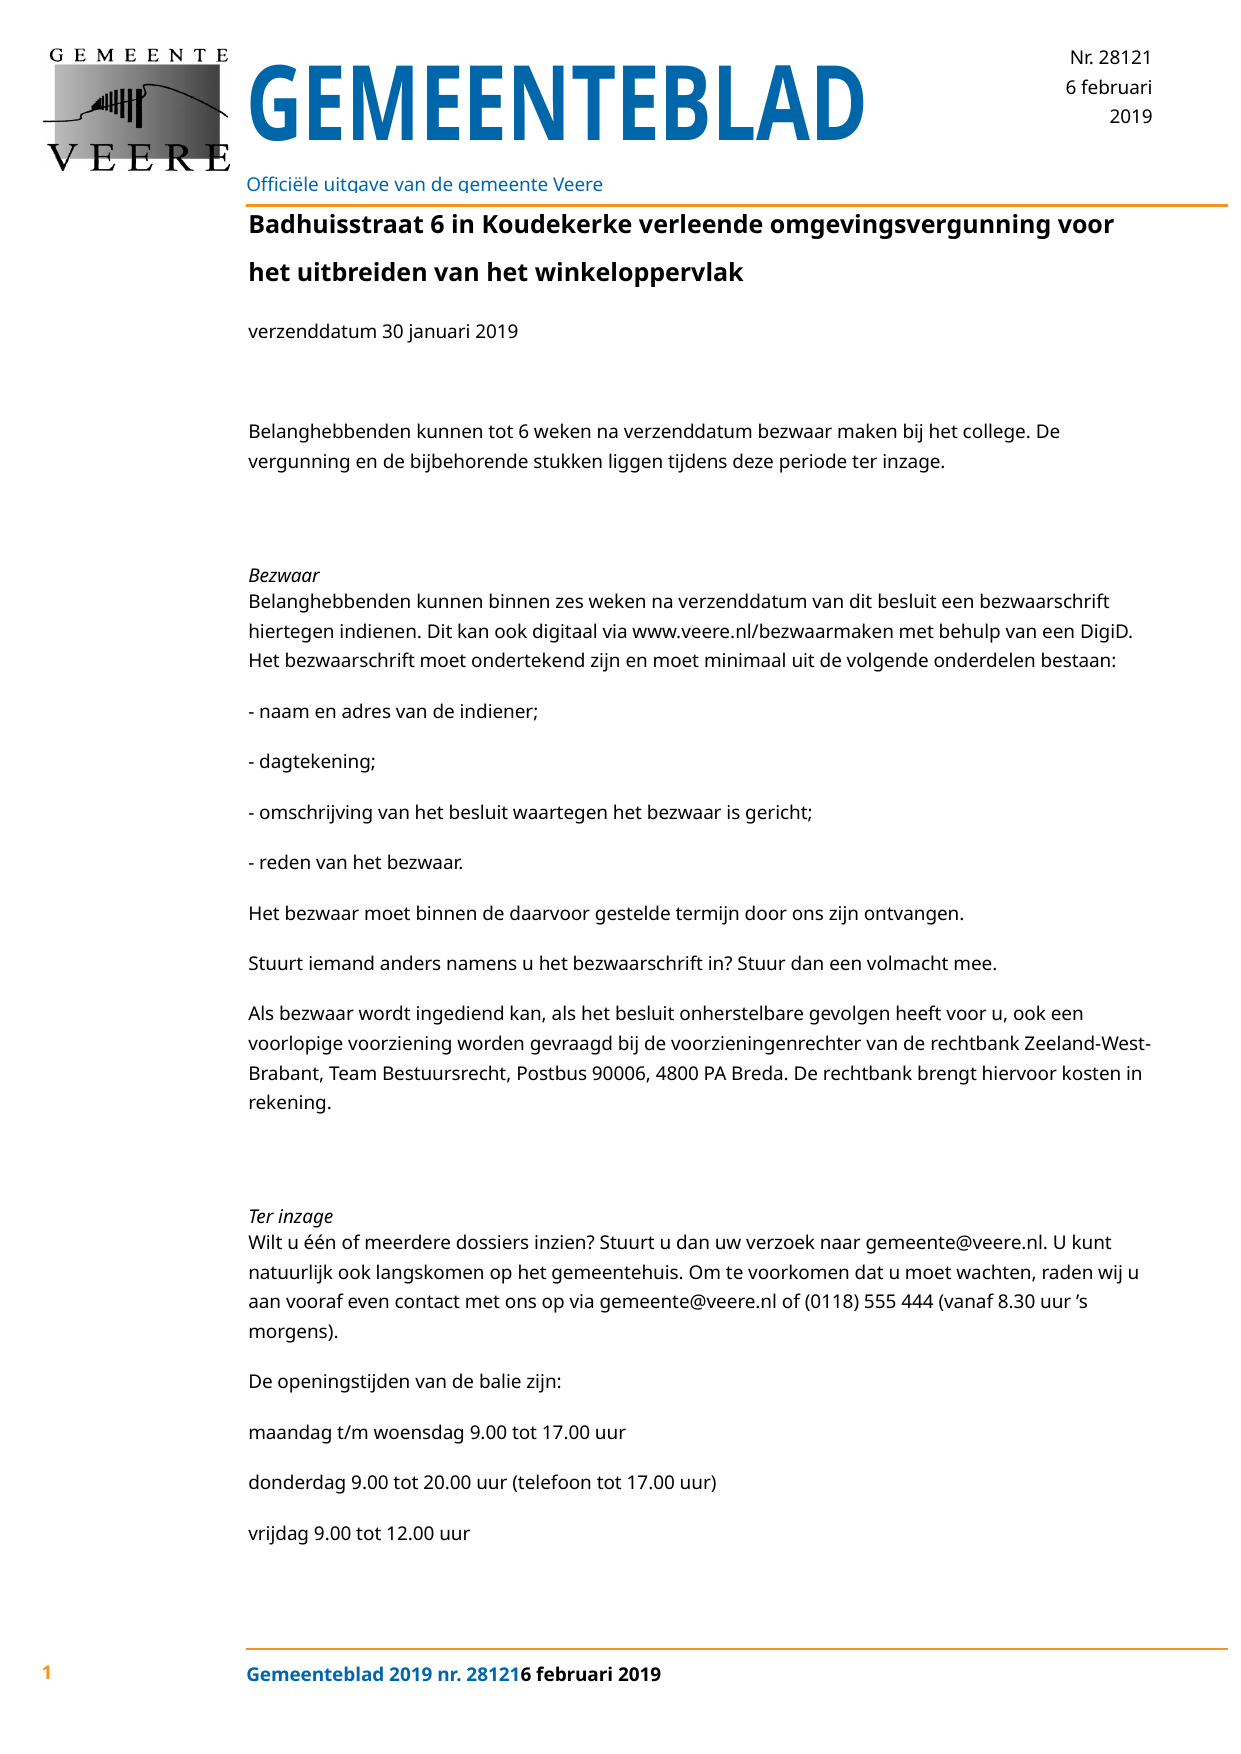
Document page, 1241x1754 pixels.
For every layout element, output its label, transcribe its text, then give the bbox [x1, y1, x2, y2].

text De openingstijden van de balie zijn: [248, 1368, 1152, 1394]
text - reden van het bezwaar. [248, 849, 1152, 875]
text Ter inzage [248, 1204, 1152, 1229]
text Bezwaar [248, 563, 1152, 588]
text Stuurt iemand anders namens u het bezwaarschrift in? Stuur dan een volmacht mee. [248, 950, 1152, 976]
text Wilt u één of meerdere dossiers inzien? Stuurt u dan uw verzoek naar gemeente@veere.nl. U kunt natuurlijk ook langskomen op het gemeentehuis. Om te voorkomen dat u moet wachten, raden wij u aan vooraf even contact met ons op via gemeente@veere.nl of (0118) 555 444 (vanaf 8.30 uur ’s morgens). [248, 1229, 1152, 1344]
text Badhuisstraat 6 in Koudekerke verleende omgevingsvergunning voor het uitbreiden van het winkeloppervlak [248, 207, 1152, 288]
picture [41, 47, 231, 172]
text Belanghebbenden kunnen binnen zes weken na verzenddatum van dit besluit een bezwaarschrift hiertegen indienen. Dit kan ook digitaal via www.veere.nl/bezwaarmaken met behulp van een DigiD. Het bezwaarschrift moet ondertekend zijn en moet minimaal uit de volgende onderdelen bestaan: [248, 588, 1152, 673]
text - dagtekening; [248, 748, 1152, 774]
text vrijdag 9.00 tot 12.00 uur [248, 1520, 1152, 1546]
text maandag t/m woensdag 9.00 tot 17.00 uur [248, 1419, 1152, 1445]
text donderdag 9.00 tot 20.00 uur (telefoon tot 17.00 uur) [248, 1469, 1152, 1495]
text - naam en adres van de indiener; [248, 698, 1152, 724]
text verzenddatum 30 januari 2019 [248, 318, 1152, 344]
text Het bezwaar moet binnen de daarvoor gestelde termijn door ons zijn ontvangen. [248, 900, 1152, 925]
text Belanghebbenden kunnen tot 6 weken na verzenddatum bezwaar maken bij het college. De vergunning en de bijbehorende stukken liggen tijdens deze periode ter inzage. [248, 419, 1152, 474]
text - omschrijving van het besluit waartegen het bezwaar is gericht; [248, 799, 1152, 824]
text Als bezwaar wordt ingediend kan, als het besluit onherstelbare gevolgen heeft voor u, ook een voorlopige voorziening worden gevraagd bij de voorzieningenrechter van de rechtbank Zeeland-West-Brabant, Team Bestuursrecht, Postbus 90006, 4800 PA Breda. De rechtbank brengt hiervoor kosten in rekening. [248, 1001, 1152, 1115]
